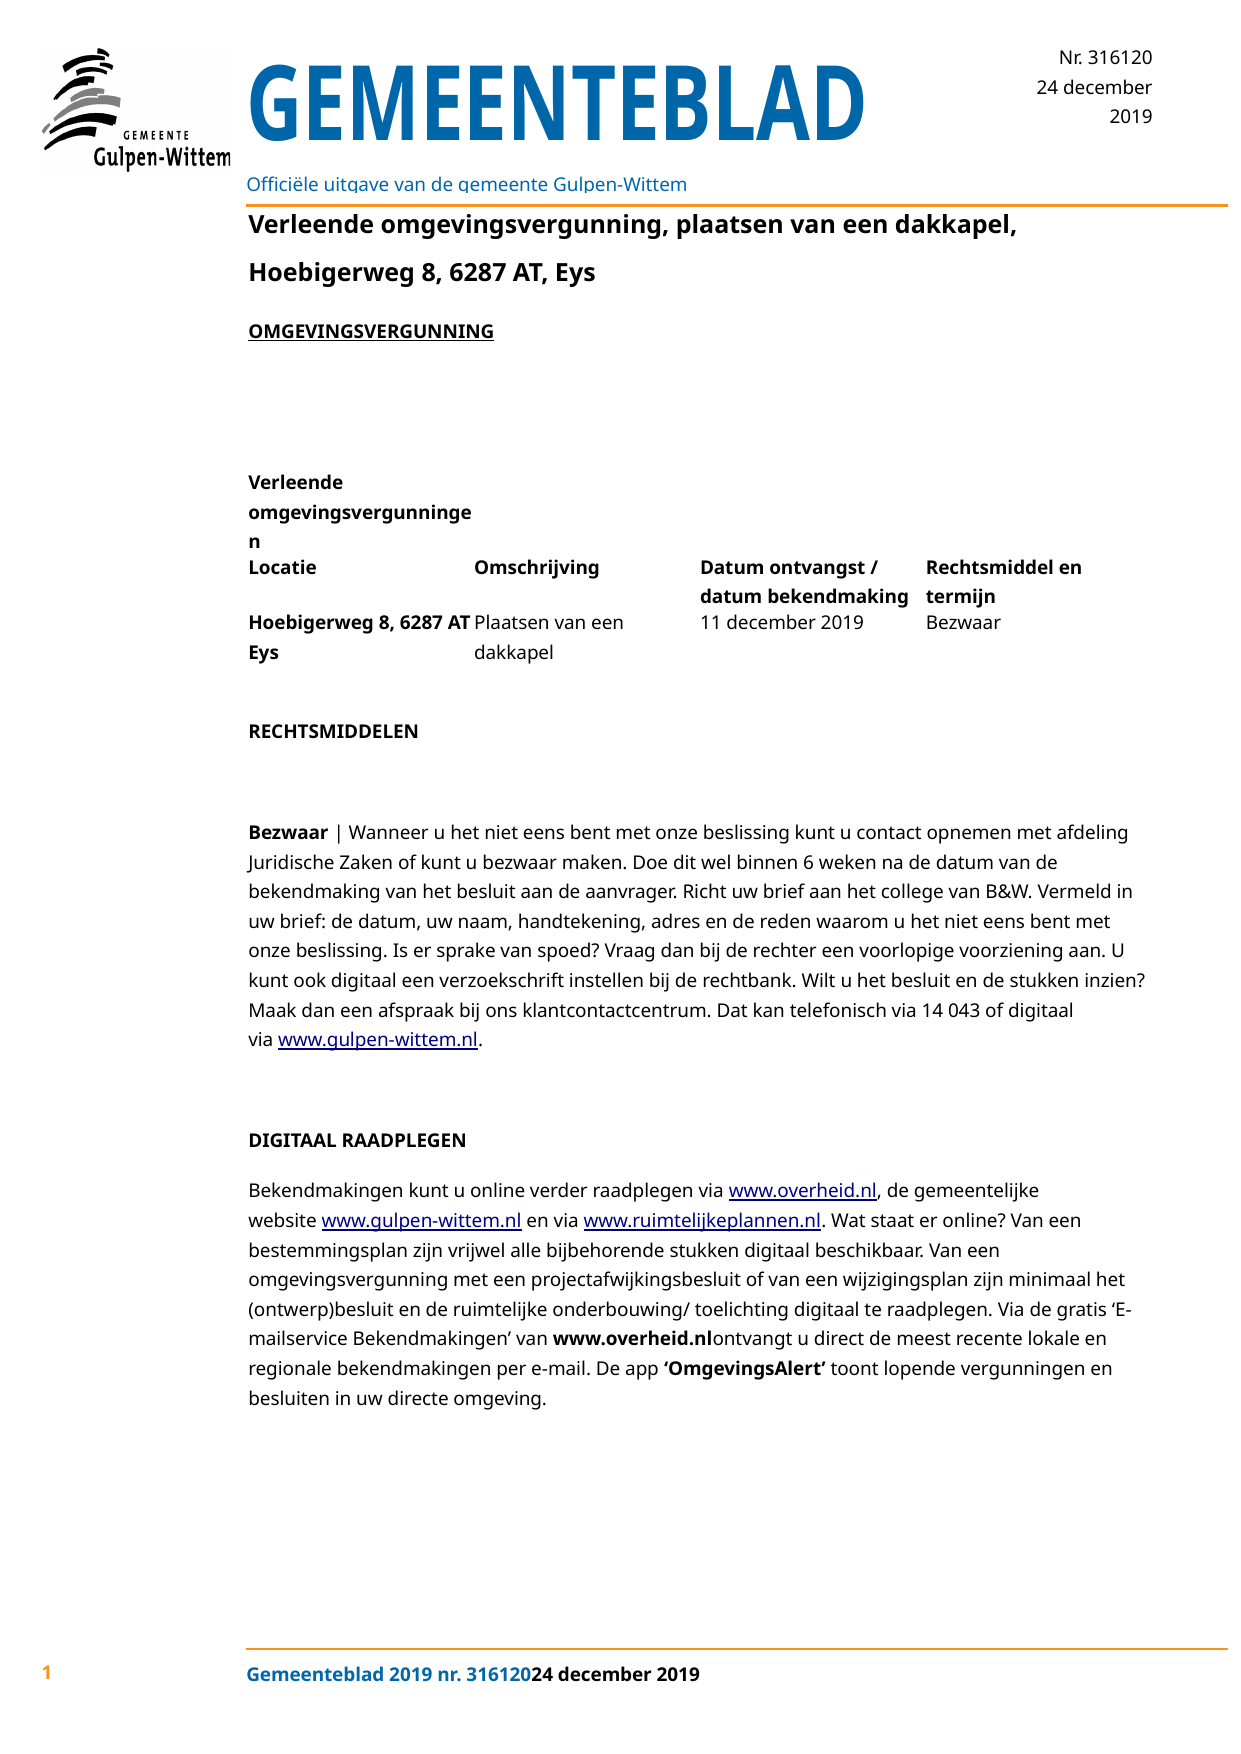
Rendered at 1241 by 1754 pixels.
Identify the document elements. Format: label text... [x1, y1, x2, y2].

text Bezwaar | Wanneer u het niet eens bent met onze beslissing kunt u contact opnemen met afdeling Juridische Zaken of kunt u bezwaar maken. Doe dit wel binnen 6 weken na de datum van de bekendmaking van het besluit aan de aanvrager. Richt uw brief aan het college van B&W. Vermeld in uw brief: de datum, uw naam, handtekening, adres en de reden waarom u het niet eens bent met onze beslissing. Is er sprake van spoed? Vraag dan bij de rechter een voorlopige voorziening aan. U kunt ook digitaal een verzoekschrift instellen bij de rechtbank. Wilt u het besluit en de stukken inzien? Maak dan een afspraak bij ons klantcontactcentrum. Dat kan telefonisch via 14 043 of digitaal via www.gulpen-wittem.nl. [248, 819, 1152, 1052]
table_cell Locatie [248, 554, 474, 609]
table_cell Hoebigerweg 8, 6287 AT Eys [248, 610, 474, 665]
table_cell Rechtsmiddel en termijn [926, 554, 1152, 609]
table_cell Plaatsen van een dakkapel [474, 610, 700, 665]
table_cell Bezwaar [926, 610, 1152, 665]
table_cell Omschrijving [474, 554, 700, 609]
text RECHTSMIDDELEN [248, 718, 1152, 744]
table_cell 11 december 2019 [700, 610, 926, 665]
table_cell Datum ontvangst / datum bekendmaking [700, 554, 926, 609]
picture [41, 47, 231, 172]
text OMGEVINGSVERGUNNING [248, 318, 1152, 344]
text DIGITAAL RAADPLEGEN [248, 1127, 1152, 1153]
table_header [926, 469, 1152, 554]
table_header [474, 469, 700, 554]
table_header [700, 469, 926, 554]
table_header Verleende omgevingsvergunningen [248, 469, 474, 554]
text Verleende omgevingsvergunning, plaatsen van een dakkapel, Hoebigerweg 8, 6287 AT, Eys [248, 207, 1152, 288]
text Bekendmakingen kunt u online verder raadplegen via www.overheid.nl, de gemeentelijke website www.gulpen-wittem.nl en via www.ruimtelijkeplannen.nl. Wat staat er online? Van een bestemmingsplan zijn vrijwel alle bijbehorende stukken digitaal beschikbaar. Van een omgevingsvergunning met een projectafwijkingsbesluit of van een wijzigingsplan zijn minimaal het (ontwerp)besluit en de ruimtelijke onderbouwing/ toelichting digitaal te raadplegen. Via de gratis ‘E-mailservice Bekendmakingen’ van www.overheid.nlontvangt u direct de meest recente lokale en regionale bekendmakingen per e-mail. De app ‘OmgevingsAlert’ toont lopende vergunningen en besluiten in uw directe omgeving. [248, 1178, 1152, 1410]
